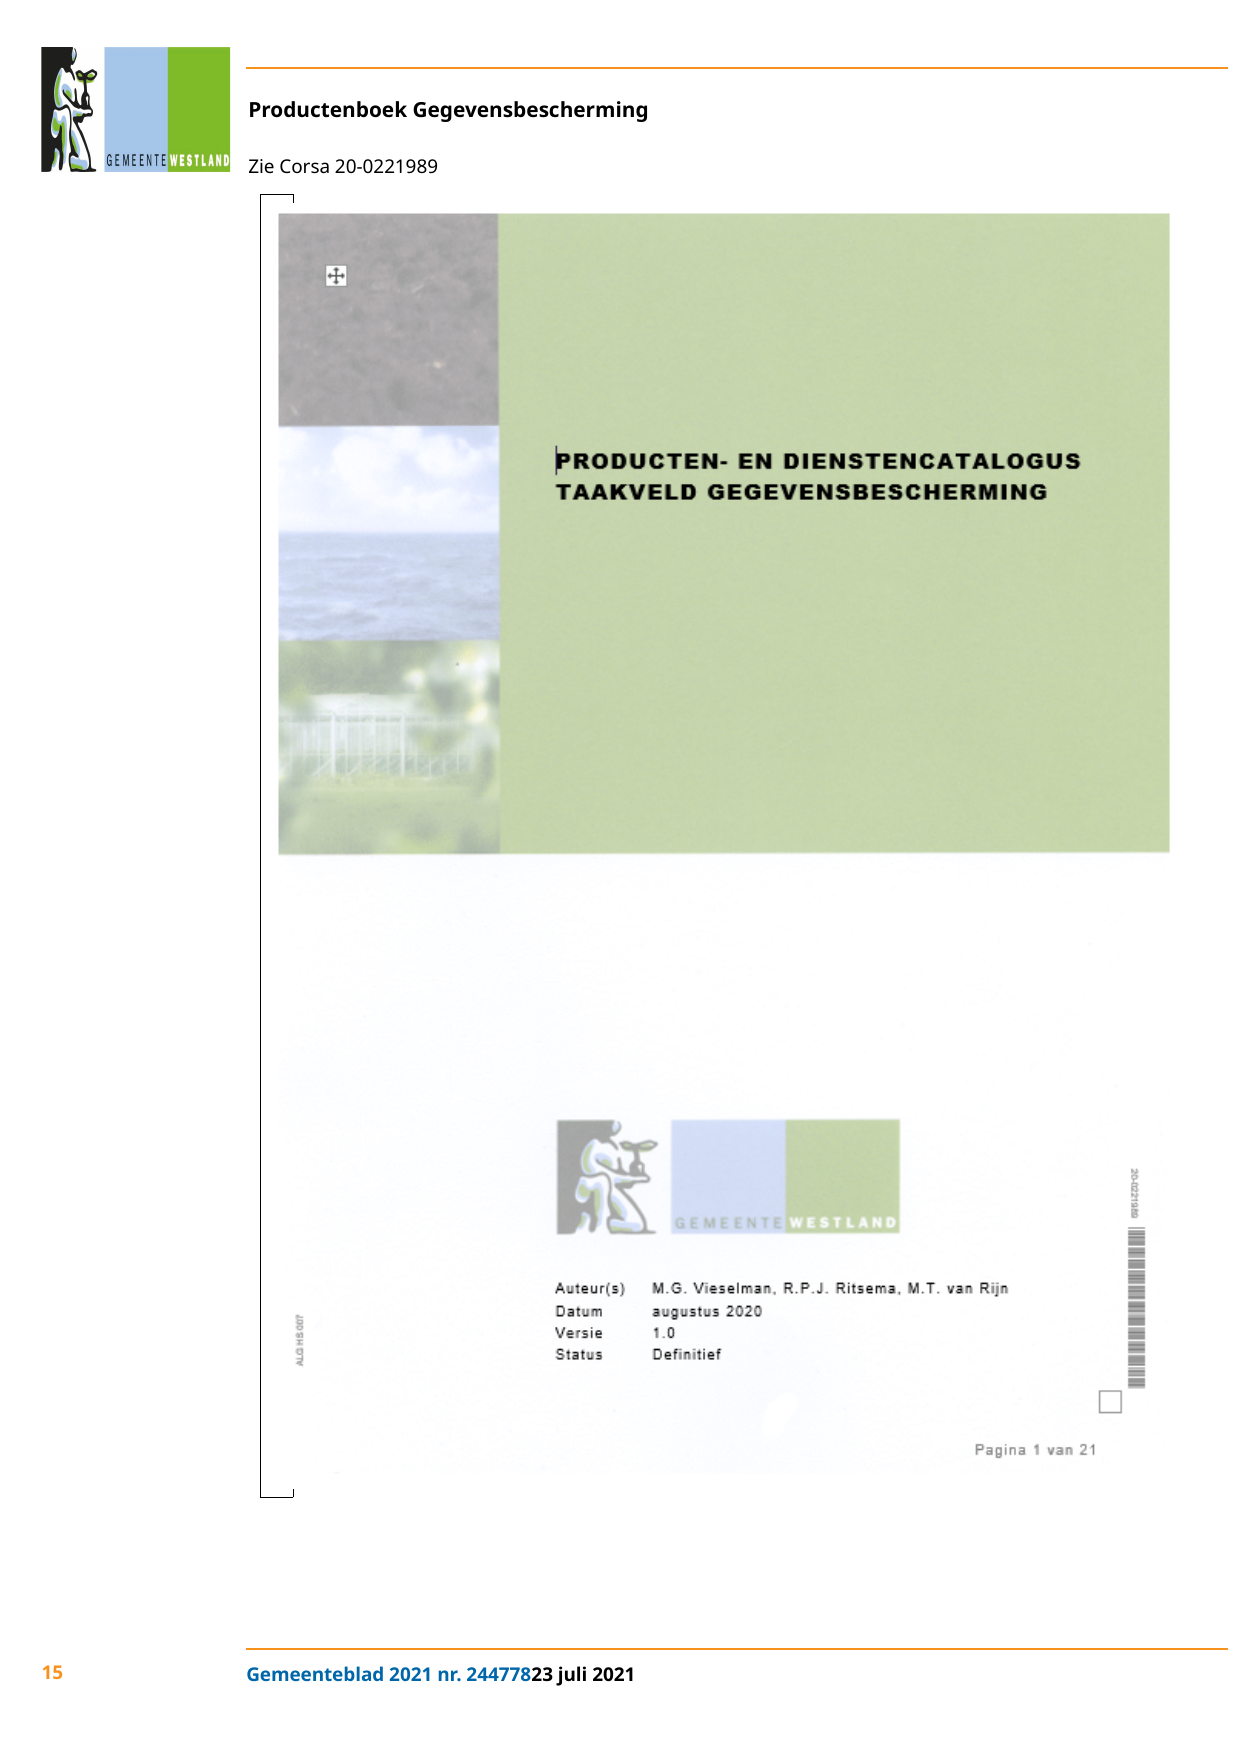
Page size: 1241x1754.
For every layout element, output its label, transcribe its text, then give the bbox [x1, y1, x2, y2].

picture [268, 203, 1173, 1489]
picture [41, 47, 231, 172]
text Zie Corsa 20-0221989 [248, 153, 1152, 179]
text Productenboek Gegevensbescherming [248, 95, 1152, 123]
